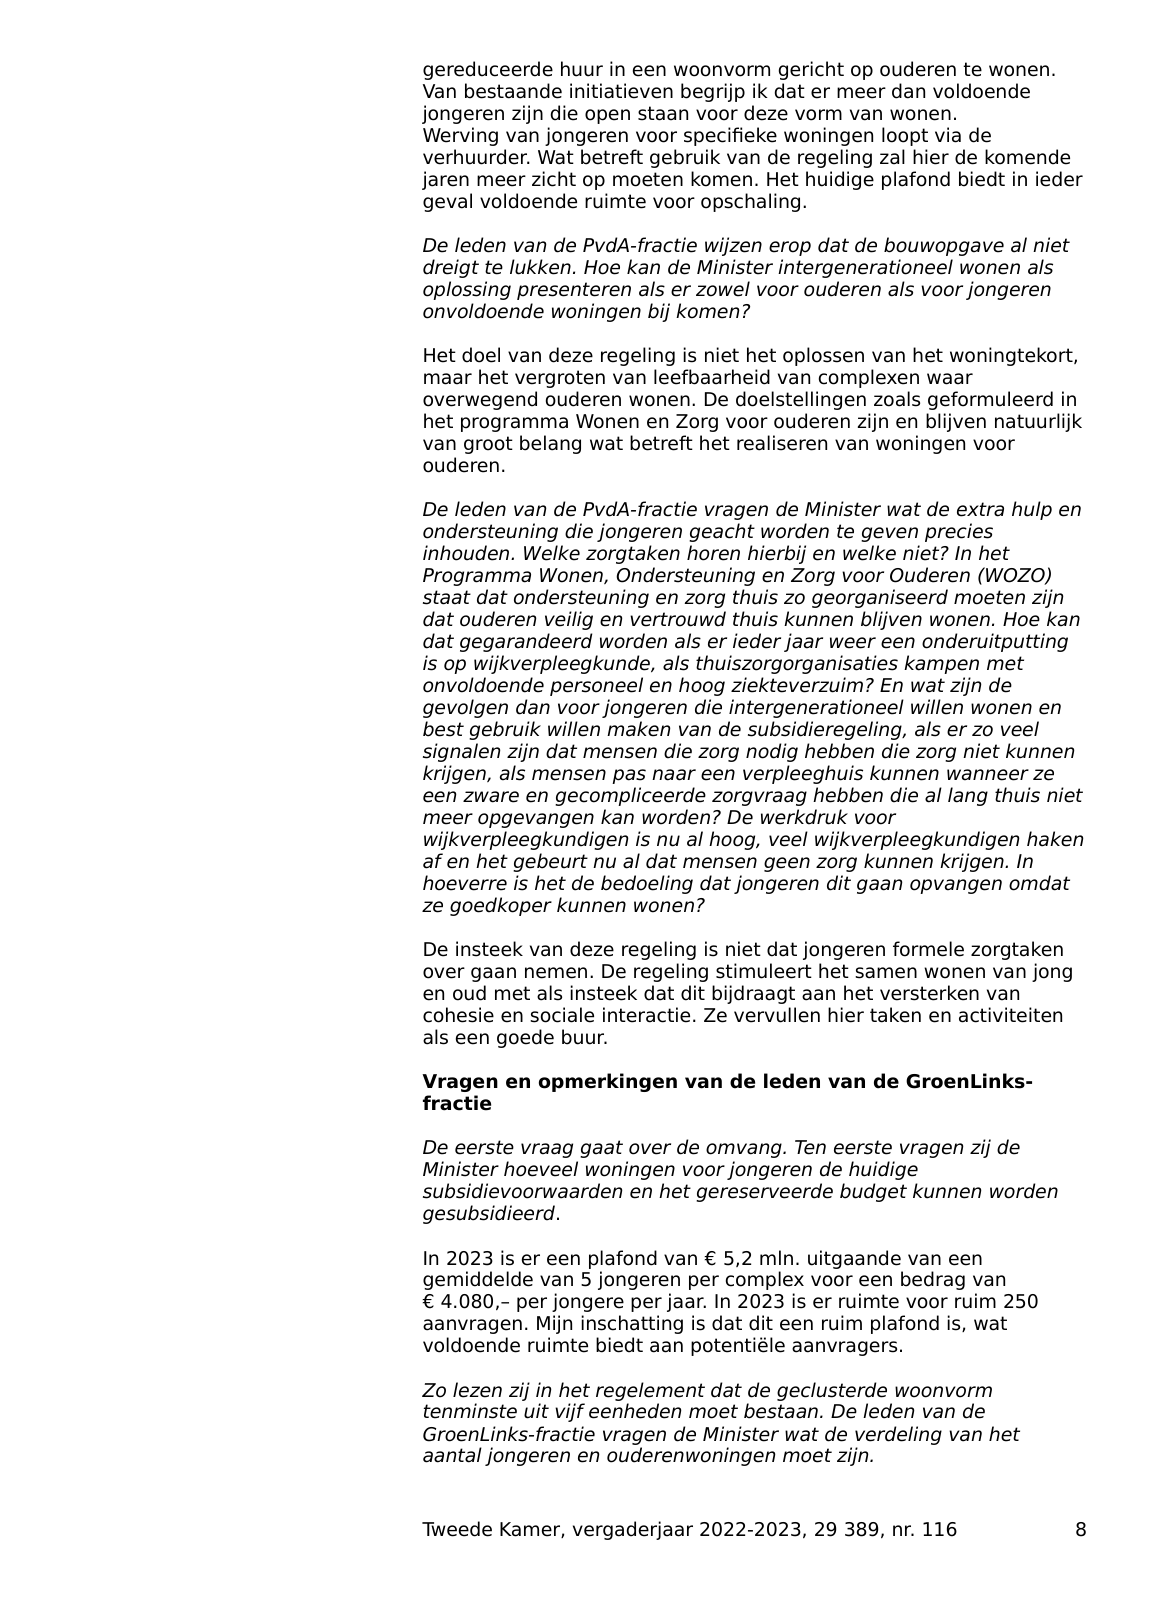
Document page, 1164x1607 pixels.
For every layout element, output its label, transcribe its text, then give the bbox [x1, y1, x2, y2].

text De leden van de PvdA-fractie vragen de Minister wat de extra hulp en ondersteuning die jongeren geacht worden te geven precies inhouden. Welke zorgtaken horen hierbij en welke niet? In het Programma Wonen, Ondersteuning en Zorg voor Ouderen (WOZO) staat dat ondersteuning en zorg thuis zo georganiseerd moeten zijn dat ouderen veilig en vertrouwd thuis kunnen blijven wonen. Hoe kan dat gegarandeerd worden als er ieder jaar weer een onderuitputting is op wijkverpleegkunde, als thuiszorgorganisaties kampen met onvoldoende personeel en hoog ziekteverzuim? En wat zijn de gevolgen dan voor jongeren die intergenerationeel willen wonen en best gebruik willen maken van de subsidieregeling, als er zo veel signalen zijn dat mensen die zorg nodig hebben die zorg niet kunnen krijgen, als mensen pas naar een verpleeghuis kunnen wanneer ze een zware en gecompliceerde zorgvraag hebben die al lang thuis niet meer opgevangen kan worden? De werkdruk voor wijkverpleegkundigen is nu al hoog, veel wijkverpleegkundigen haken af en het gebeurt nu al dat mensen geen zorg kunnen krijgen. In hoeverre is het de bedoeling dat jongeren dit gaan opvangen omdat ze goedkoper kunnen wonen? [422, 499, 1087, 917]
text In 2023 is er een plafond van € 5,2 mln. uitgaande van een gemiddelde van 5 jongeren per complex voor een bedrag van € 4.080,– per jongere per jaar. In 2023 is er ruimte voor ruim 250 aanvragen. Mijn inschatting is dat dit een ruim plafond is, wat voldoende ruimte biedt aan potentiële aanvragers. [422, 1247, 1087, 1357]
text Zo lezen zij in het regelement dat de geclusterde woonvorm tenminste uit vijf eenheden moet bestaan. De leden van de GroenLinks-fractie vragen de Minister wat de verdeling van het aantal jongeren en ouderenwoningen moet zijn. [422, 1379, 1087, 1467]
text De leden van de PvdA-fractie wijzen erop dat de bouwopgave al niet dreigt te lukken. Hoe kan de Minister intergenerationeel wonen als oplossing presenteren als er zowel voor ouderen als voor jongeren onvoldoende woningen bij komen? [422, 235, 1087, 323]
subtitle Vragen en opmerkingen van de leden van de GroenLinks-fractie [422, 1071, 1087, 1115]
text De insteek van deze regeling is niet dat jongeren formele zorgtaken over gaan nemen. De regeling stimuleert het samen wonen van jong en oud met als insteek dat dit bijdraagt aan het versterken van cohesie en sociale interactie. Ze vervullen hier taken en activiteiten als een goede buur. [422, 939, 1087, 1049]
text De eerste vraag gaat over de omvang. Ten eerste vragen zij de Minister hoeveel woningen voor jongeren de huidige subsidievoorwaarden en het gereserveerde budget kunnen worden gesubsidieerd. [422, 1137, 1087, 1225]
text Het doel van deze regeling is niet het oplossen van het woningtekort, maar het vergroten van leefbaarheid van complexen waar overwegend ouderen wonen. De doelstellingen zoals geformuleerd in het programma Wonen en Zorg voor ouderen zijn en blijven natuurlijk van groot belang wat betreft het realiseren van woningen voor ouderen. [422, 345, 1087, 477]
text gereduceerde huur in een woonvorm gericht op ouderen te wonen. Van bestaande initiatieven begrijp ik dat er meer dan voldoende jongeren zijn die open staan voor deze vorm van wonen. [422, 59, 1087, 125]
text Werving van jongeren voor specifieke woningen loopt via de verhuurder. Wat betreft gebruik van de regeling zal hier de komende jaren meer zicht op moeten komen. Het huidige plafond biedt in ieder geval voldoende ruimte voor opschaling. [422, 125, 1087, 213]
